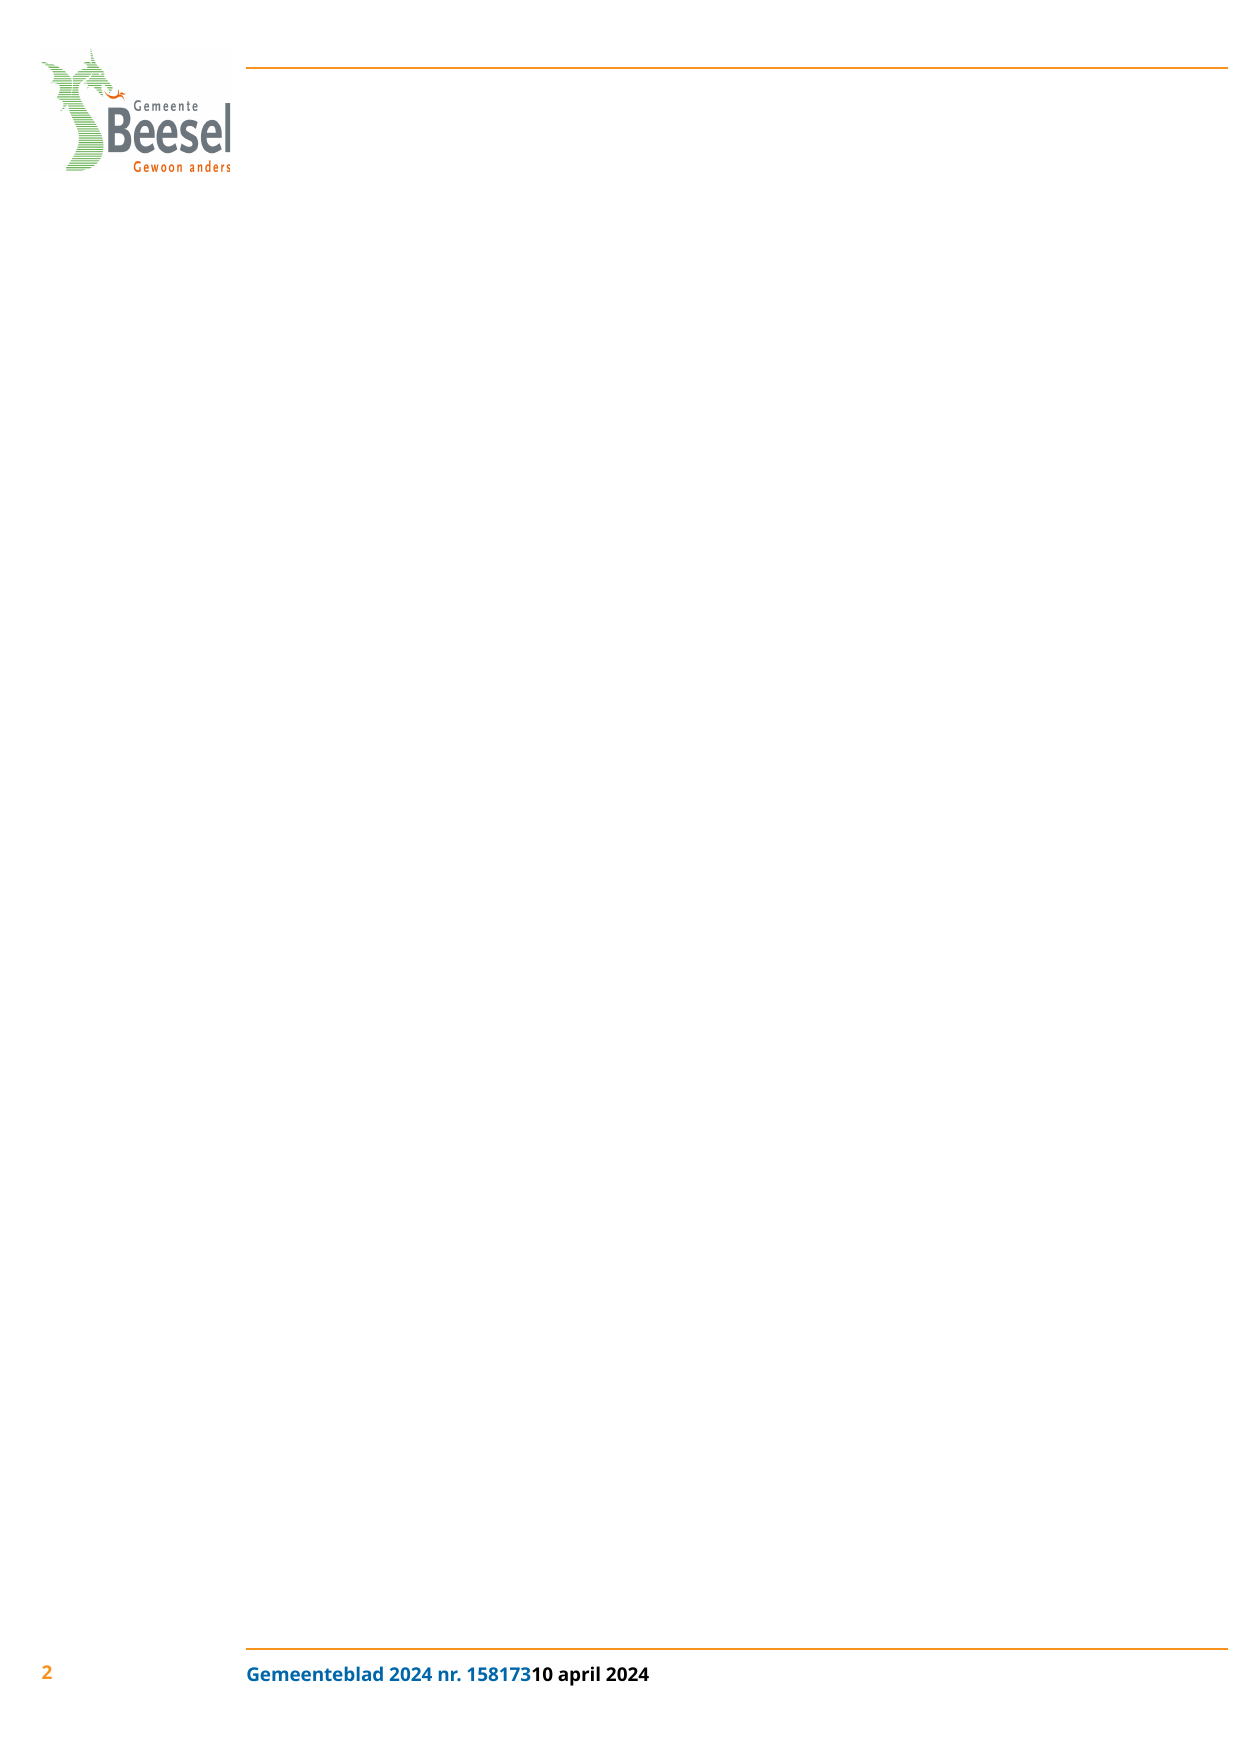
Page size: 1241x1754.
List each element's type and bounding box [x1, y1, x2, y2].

picture [41, 47, 231, 172]
